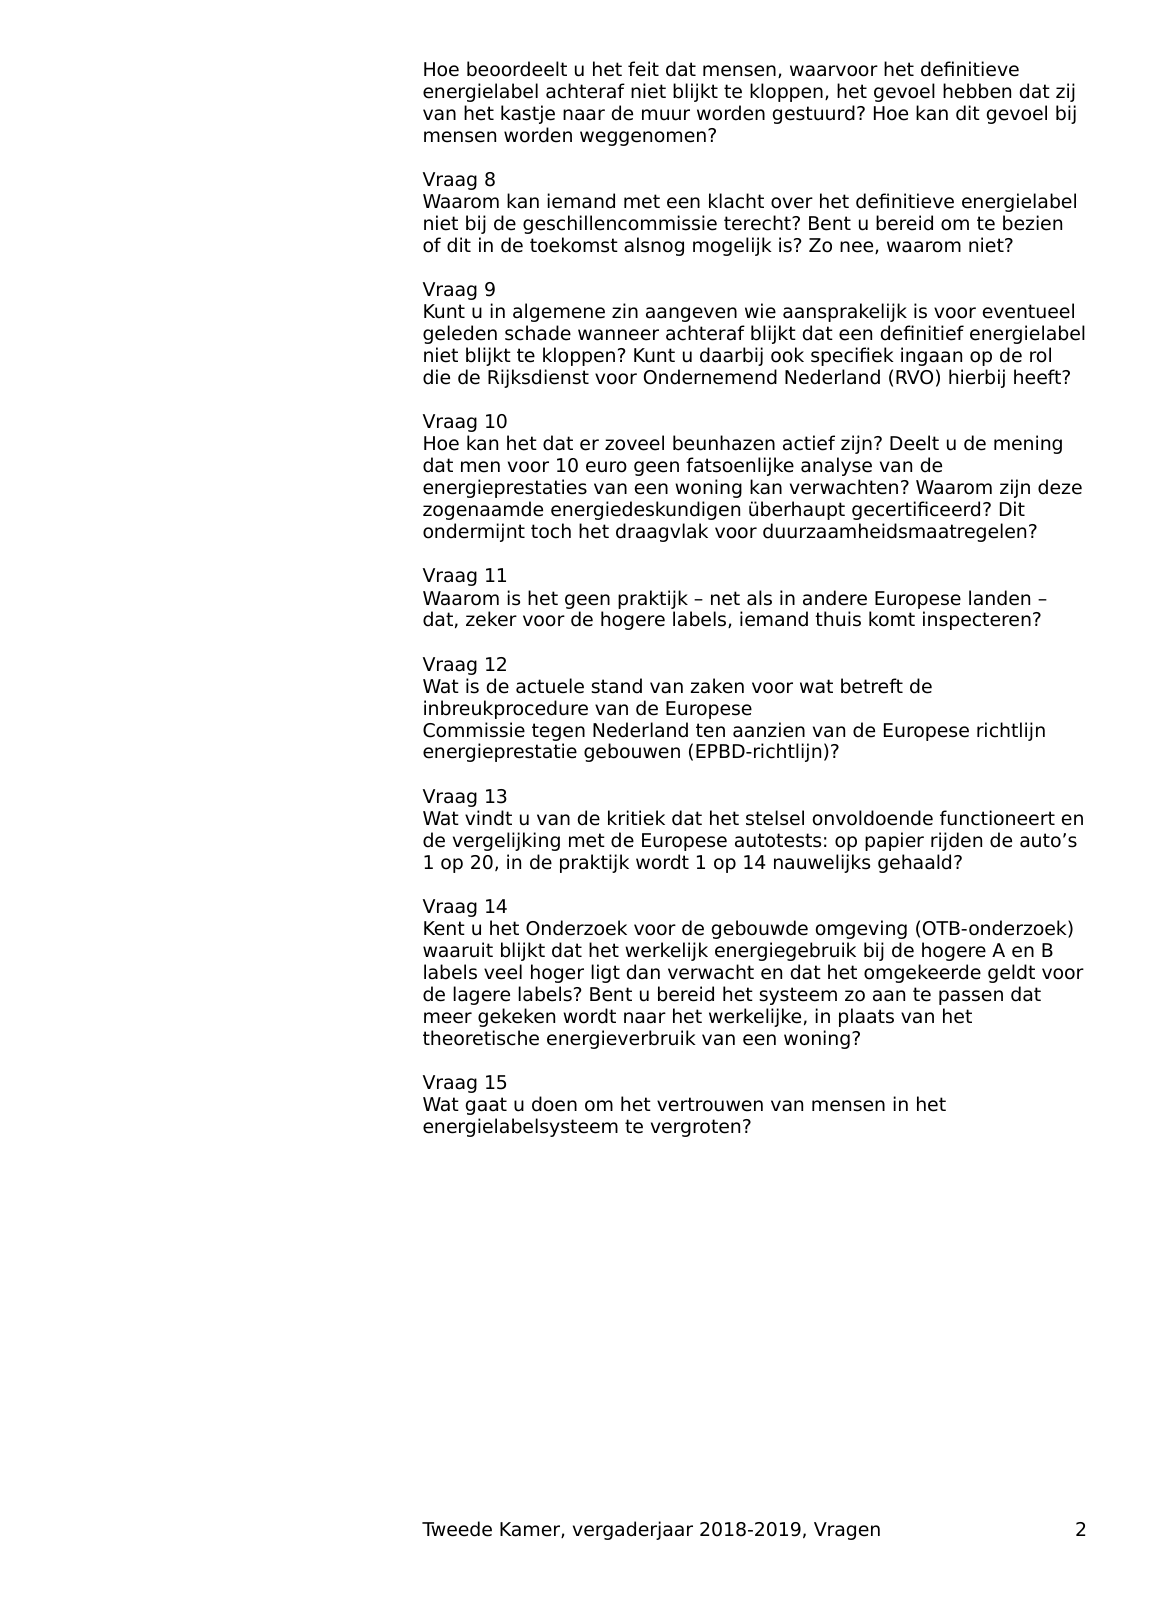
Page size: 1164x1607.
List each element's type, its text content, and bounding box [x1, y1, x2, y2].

text Commissie tegen Nederland ten aanzien van de Europese richtlijn energieprestatie gebouwen (EPBD-richtlijn)? [422, 719, 1087, 763]
text Hoe beoordeelt u het feit dat mensen, waarvoor het definitieve energielabel achteraf niet blijkt te kloppen, het gevoel hebben dat zij van het kastje naar de muur worden gestuurd? Hoe kan dit gevoel bij mensen worden weggenomen? [422, 59, 1087, 147]
text Vraag 13 [422, 786, 1087, 808]
text Kent u het Onderzoek voor de gebouwde omgeving (OTB-onderzoek) waaruit blijkt dat het werkelijk energiegebruik bij de hogere A en B labels veel hoger ligt dan verwacht en dat het omgekeerde geldt voor de lagere labels? Bent u bereid het systeem zo aan te passen dat meer gekeken wordt naar het werkelijke, in plaats van het theoretische energieverbruik van een woning? [422, 918, 1087, 1049]
text Hoe kan het dat er zoveel beunhazen actief zijn? Deelt u de mening dat men voor 10 euro geen fatsoenlijke analyse van de energieprestaties van een woning kan verwachten? Waarom zijn deze zogenaamde energiedeskundigen überhaupt gecertificeerd? Dit ondermijnt toch het draagvlak voor duurzaamheidsmaatregelen? [422, 433, 1087, 543]
text Kunt u in algemene zin aangeven wie aansprakelijk is voor eventueel geleden schade wanneer achteraf blijkt dat een definitief energielabel niet blijkt te kloppen? Kunt u daarbij ook specifiek ingaan op de rol die de Rijksdienst voor Ondernemend Nederland (RVO) hierbij heeft? [422, 301, 1087, 389]
text Vraag 12 [422, 653, 1087, 676]
text Vraag 9 [422, 279, 1087, 301]
text Wat is de actuele stand van zaken voor wat betreft de inbreukprocedure van de Europese [422, 676, 1087, 719]
text Waarom kan iemand met een klacht over het definitieve energielabel niet bij de geschillencommissie terecht? Bent u bereid om te bezien of dit in de toekomst alsnog mogelijk is? Zo nee, waarom niet? [422, 191, 1087, 257]
text Waarom is het geen praktijk – net als in andere Europese landen – dat, zeker voor de hogere labels, iemand thuis komt inspecteren? [422, 587, 1087, 631]
text Vraag 8 [422, 169, 1087, 191]
text Wat vindt u van de kritiek dat het stelsel onvoldoende functioneert en de vergelijking met de Europese autotests: op papier rijden de auto’s 1 op 20, in de praktijk wordt 1 op 14 nauwelijks gehaald? [422, 808, 1087, 873]
text Vraag 15 [422, 1072, 1087, 1094]
text Vraag 14 [422, 896, 1087, 918]
text Vraag 10 [422, 411, 1087, 433]
text Wat gaat u doen om het vertrouwen van mensen in het energielabelsysteem te vergroten? [422, 1094, 1087, 1138]
text Vraag 11 [422, 565, 1087, 587]
